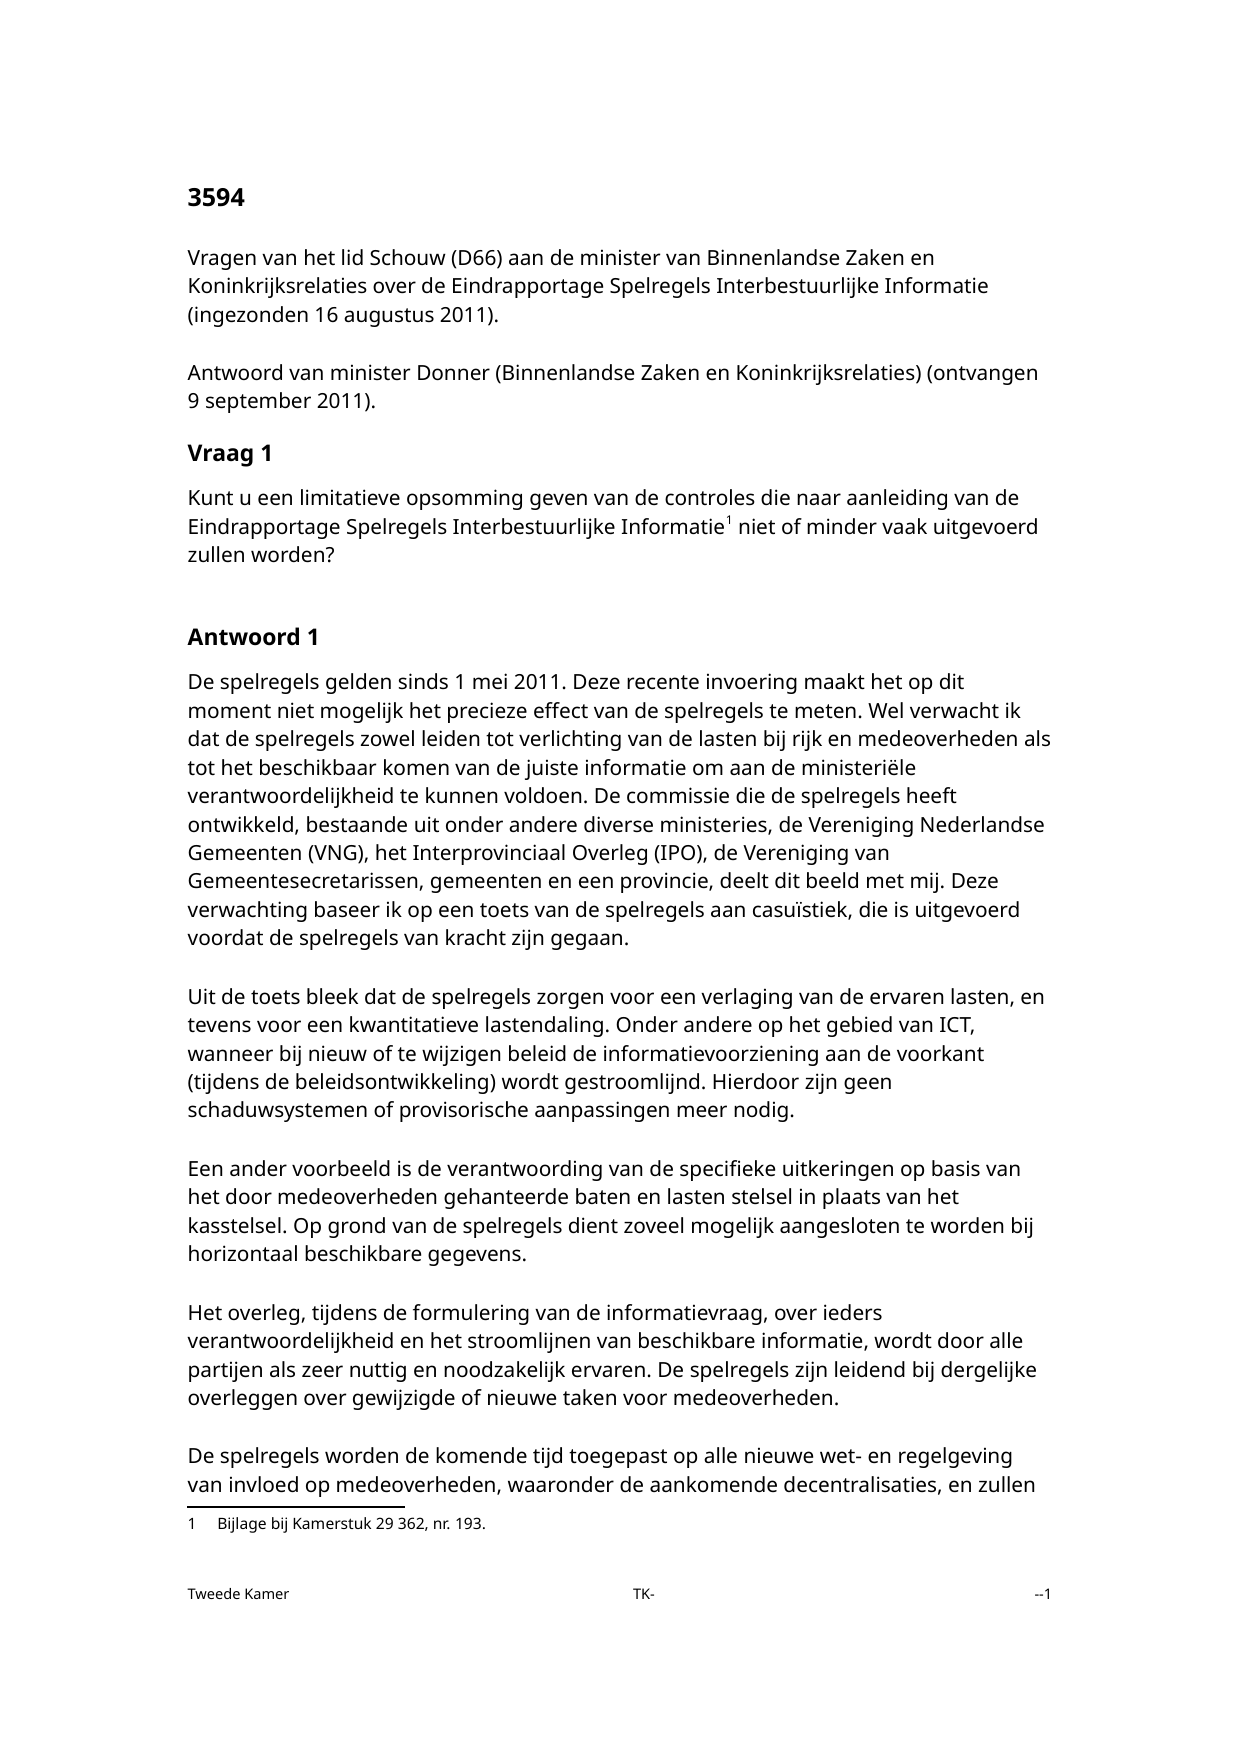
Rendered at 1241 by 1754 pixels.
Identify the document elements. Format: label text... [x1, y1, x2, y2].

text 3594 [187, 179, 1053, 213]
text Een ander voorbeeld is de verantwoording van de specifieke uitkeringen op basis van het door medeoverheden gehanteerde baten en lasten stelsel in plaats van het kasstelsel. Op grond van de spelregels dient zoveel mogelijk aangesloten te worden bij horizontaal beschikbare gegevens. [187, 1154, 1053, 1268]
text Kunt u een limitatieve opsomming geven van de controles die naar aanleiding van de Eindrapportage Spelregels Interbestuurlijke Informatie niet of minder vaak uitgevoerd zullen worden? [187, 483, 1053, 569]
text Vragen van het lid Schouw (D66) aan de minister van Binnenlandse Zaken en Koninkrijksrelaties over de Eindrapportage Spelregels Interbestuurlijke Informatie (ingezonden 16 augustus 2011). [187, 243, 1053, 328]
text Bijlage bij Kamerstuk 29 362, nr. 193. [187, 1506, 1053, 1534]
text Uit de toets bleek dat de spelregels zorgen voor een verlaging van de ervaren lasten, en tevens voor een kwantitatieve lastendaling. Onder andere op het gebied van ICT, wanneer bij nieuw of te wijzigen beleid de informatievoorziening aan de voorkant (tijdens de beleidsontwikkeling) wordt gestroomlijnd. Hierdoor zijn geen schaduwsystemen of provisorische aanpassingen meer nodig. [187, 982, 1053, 1124]
text Antwoord van minister Donner (Binnenlandse Zaken en Koninkrijksrelaties) (ontvangen 9 september 2011). [187, 358, 1053, 415]
text De spelregels gelden sinds 1 mei 2011. Deze recente invoering maakt het op dit moment niet mogelijk het precieze effect van de spelregels te meten. Wel verwacht ik dat de spelregels zowel leiden tot verlichting van de lasten bij rijk en medeoverheden als tot het beschikbaar komen van de juiste informatie om aan de ministeriële verantwoordelijkheid te kunnen voldoen. De commissie die de spelregels heeft ontwikkeld, bestaande uit onder andere diverse ministeries, de Vereniging Nederlandse Gemeenten (VNG), het Interprovinciaal Overleg (IPO), de Vereniging van Gemeentesecretarissen, gemeenten en een provincie, deelt dit beeld met mij. Deze verwachting baseer ik op een toets van de spelregels aan casuïstiek, die is uitgevoerd voordat de spelregels van kracht zijn gegaan. [187, 667, 1053, 952]
subtitle Vraag 1 [187, 437, 1053, 468]
text De spelregels worden de komende tijd toegepast op alle nieuwe wet- en regelgeving van invloed op medeoverheden, waaronder de aankomende decentralisaties, en zullen [187, 1442, 1053, 1498]
subtitle Antwoord 1 [187, 621, 1053, 652]
text Het overleg, tijdens de formulering van de informatievraag, over ieders verantwoordelijkheid en het stroomlijnen van beschikbare informatie, wordt door alle partijen als zeer nuttig en noodzakelijk ervaren. De spelregels zijn leidend bij dergelijke overleggen over gewijzigde of nieuwe taken voor medeoverheden. [187, 1298, 1053, 1412]
